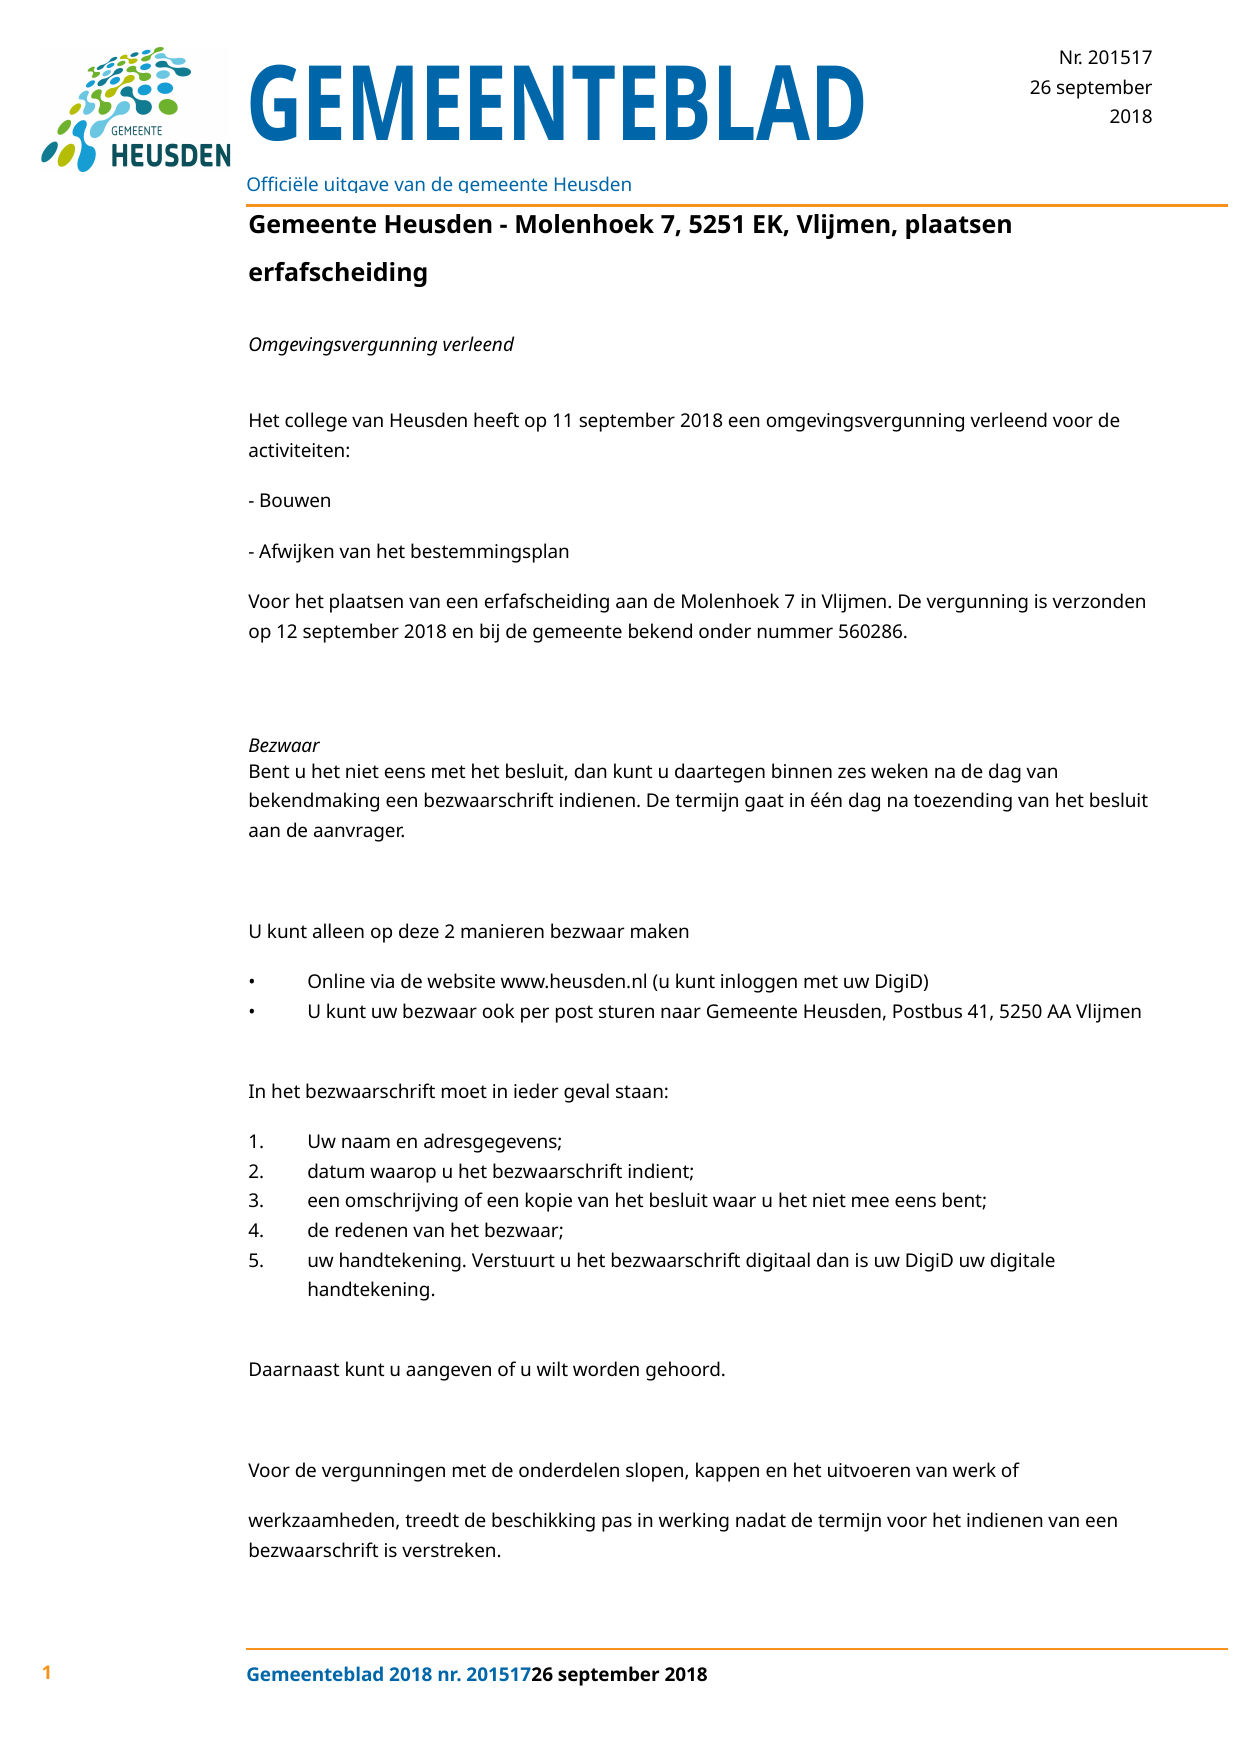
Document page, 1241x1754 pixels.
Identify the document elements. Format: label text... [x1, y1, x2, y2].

list een omschrijving of een kopie van het besluit waar u het niet mee eens bent; [248, 1188, 1152, 1213]
text Daarnaast kunt u aangeven of u wilt worden gehoord. [248, 1356, 1152, 1382]
text Omgevingsvergunning verleend [248, 331, 1152, 357]
list Online via de website www.heusden.nl (u kunt inloggen met uw DigiD) [248, 968, 1152, 994]
list de redenen van het bezwaar; [248, 1217, 1152, 1243]
text - Bouwen [248, 488, 1152, 513]
text Voor het plaatsen van een erfafscheiding aan de Molenhoek 7 in Vlijmen. De vergunning is verzonden op 12 september 2018 en bij de gemeente bekend onder nummer 560286. [248, 588, 1152, 644]
list U kunt uw bezwaar ook per post sturen naar Gemeente Heusden, Postbus 41, 5250 AA Vlijmen [248, 998, 1152, 1024]
text In het bezwaarschrift moet in ieder geval staan: [248, 1078, 1152, 1104]
picture [41, 47, 231, 172]
text werkzaamheden, treedt de beschikking pas in werking nadat de termijn voor het indienen van een bezwaarschrift is verstreken. [248, 1508, 1152, 1563]
text Voor de vergunningen met de onderdelen slopen, kappen en het uitvoeren van werk of [248, 1457, 1152, 1483]
text - Afwijken van het bestemmingsplan [248, 538, 1152, 564]
list Uw naam en adresgegevens; [248, 1128, 1152, 1154]
text Gemeente Heusden - Molenhoek 7, 5251 EK, Vlijmen, plaatsen erfafscheiding [248, 207, 1152, 288]
text Bezwaar [248, 732, 1152, 758]
text Het college van Heusden heeft op 11 september 2018 een omgevingsvergunning verleend voor de activiteiten: [248, 408, 1152, 463]
list uw handtekening. Verstuurt u het bezwaarschrift digitaal dan is uw DigiD uw digitale handtekening. [248, 1247, 1152, 1302]
text U kunt alleen op deze 2 manieren bezwaar maken [248, 918, 1152, 944]
list datum waarop u het bezwaarschrift indient; [248, 1158, 1152, 1184]
text Bent u het niet eens met het besluit, dan kunt u daartegen binnen zes weken na de dag van bekendmaking een bezwaarschrift indienen. De termijn gaat in één dag na toezending van het besluit aan de aanvrager. [248, 758, 1152, 843]
